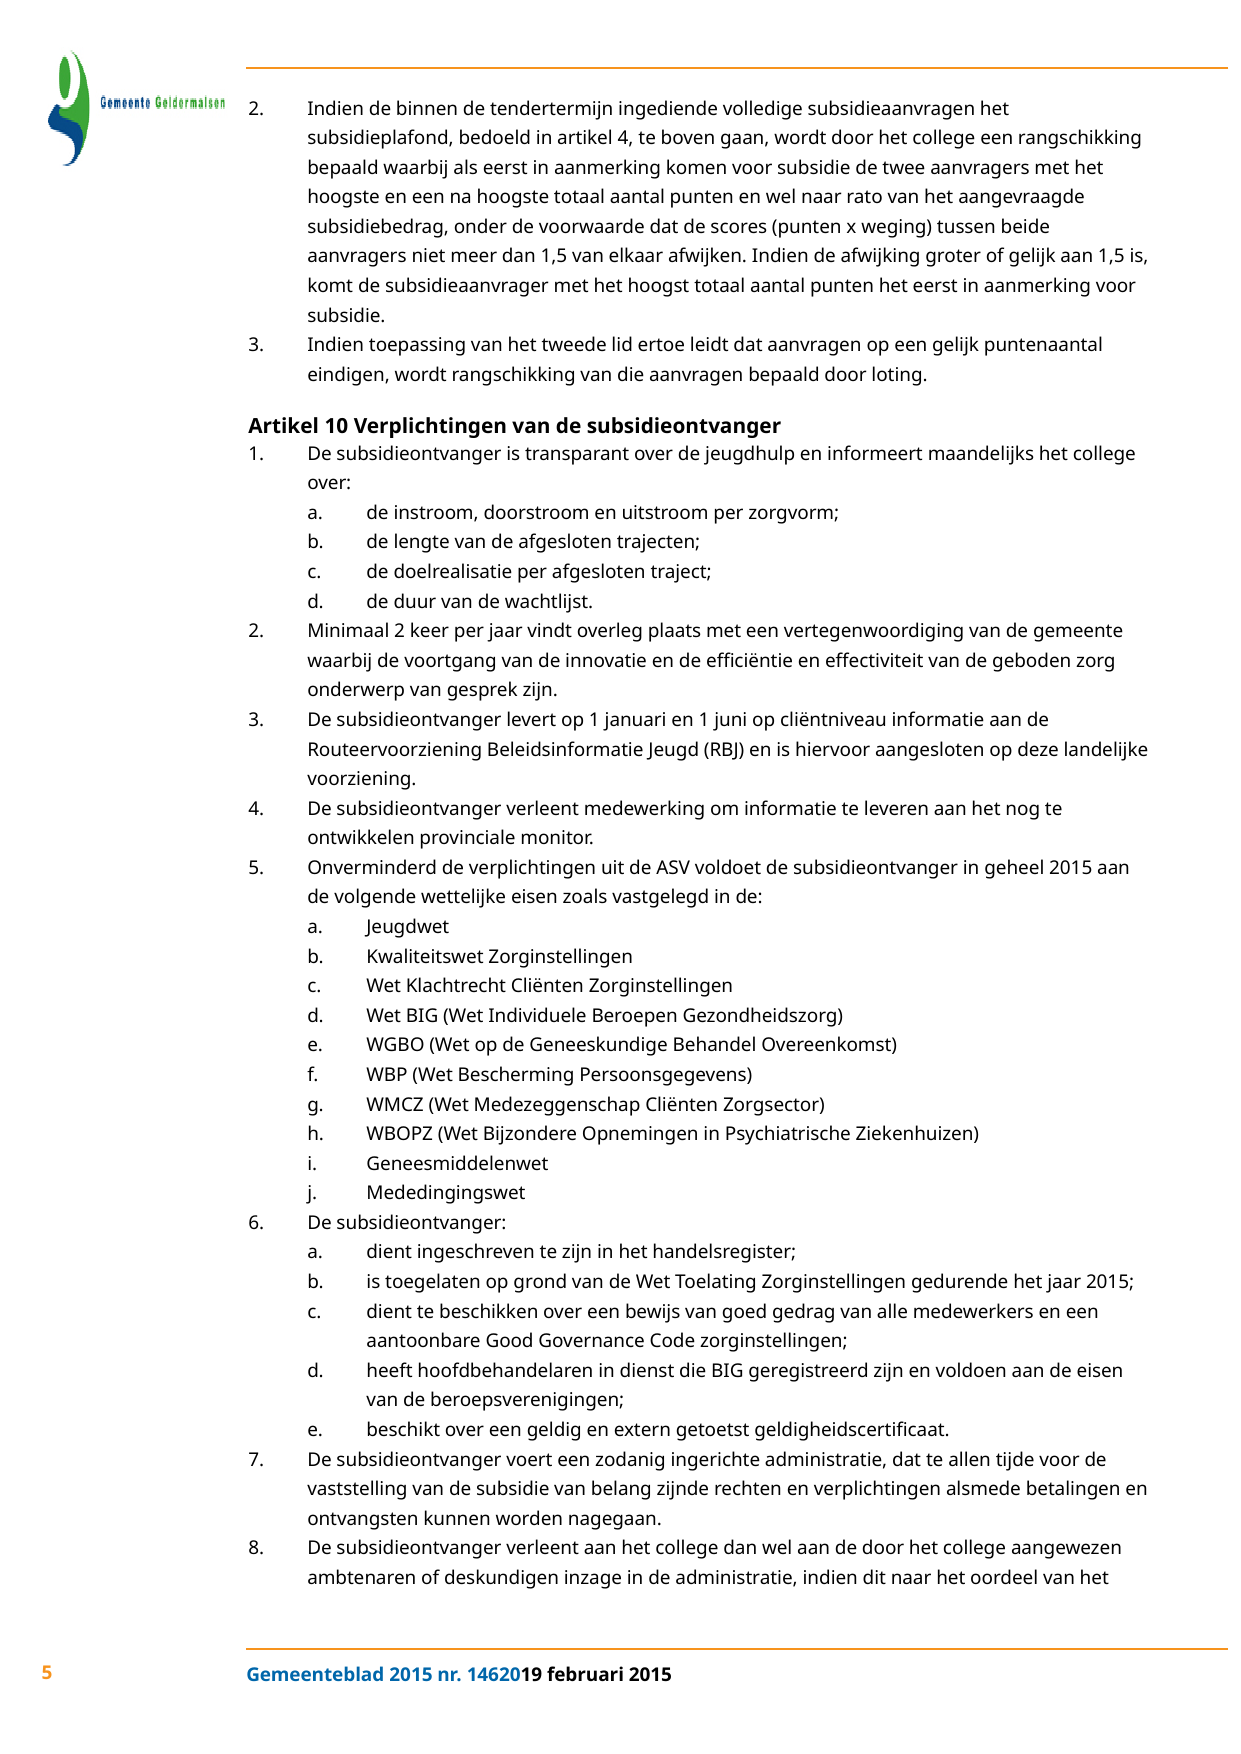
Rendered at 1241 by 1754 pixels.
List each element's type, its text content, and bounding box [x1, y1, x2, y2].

text Artikel 10 Verplichtingen van de subsidieontvanger [248, 411, 1152, 440]
list Indien toepassing van het tweede lid ertoe leidt dat aanvragen op een gelijk puntenaantal eindigen, wordt rangschikking van die aanvragen bepaald door loting. [248, 331, 1152, 387]
list is toegelaten op grond van de Wet Toelating Zorginstellingen gedurende het jaar 2015; [307, 1268, 1152, 1294]
list de duur van de wachtlijst. [307, 588, 1152, 613]
list WMCZ (Wet Medezeggenschap Cliënten Zorgsector) [307, 1091, 1152, 1116]
list beschikt over een geldig en extern getoetst geldigheidscertificaat. [307, 1416, 1152, 1442]
list WBP (Wet Bescherming Persoonsgegevens) [307, 1061, 1152, 1087]
list WGBO (Wet op de Geneeskundige Behandel Overeenkomst) [307, 1032, 1152, 1057]
list de instroom, doorstroom en uitstroom per zorgvorm; [307, 499, 1152, 525]
list De subsidieontvanger: [248, 1209, 1152, 1235]
list De subsidieontvanger voert een zodanig ingerichte administratie, dat te allen tijde voor de vaststelling van de subsidie van belang zijnde rechten en verplichtingen alsmede betalingen en ontvangsten kunnen worden nagegaan. [248, 1446, 1152, 1531]
list de doelrealisatie per afgesloten traject; [307, 558, 1152, 584]
list dient ingeschreven te zijn in het handelsregister; [307, 1239, 1152, 1264]
list Minimaal 2 keer per jaar vindt overleg plaats met een vertegenwoordiging van de gemeente waarbij de voortgang van de innovatie en de efficiëntie en effectiviteit van de geboden zorg onderwerp van gesprek zijn. [248, 617, 1152, 702]
list Mededingingswet [307, 1179, 1152, 1205]
list de lengte van de afgesloten trajecten; [307, 529, 1152, 554]
list Wet Klachtrecht Cliënten Zorginstellingen [307, 972, 1152, 998]
list dient te beschikken over een bewijs van goed gedrag van alle medewerkers en een aantoonbare Good Governance Code zorginstellingen; [307, 1298, 1152, 1353]
list WBOPZ (Wet Bijzondere Opnemingen in Psychiatrische Ziekenhuizen) [307, 1120, 1152, 1146]
list De subsidieontvanger levert op 1 januari en 1 juni op cliëntniveau informatie aan de Routeervoorziening Beleidsinformatie Jeugd (RBJ) en is hiervoor aangesloten op deze landelijke voorziening. [248, 706, 1152, 791]
list De subsidieontvanger is transparant over de jeugdhulp en informeert maandelijks het college over: [248, 440, 1152, 495]
list Indien de binnen de tendertermijn ingediende volledige subsidieaanvragen het subsidieplafond, bedoeld in artikel 4, te boven gaan, wordt door het college een rangschikking bepaald waarbij als eerst in aanmerking komen voor subsidie de twee aanvragers met het hoogste en een na hoogste totaal aantal punten en wel naar rato van het aangevraagde subsidiebedrag, onder de voorwaarde dat de scores (punten x weging) tussen beide aanvragers niet meer dan 1,5 van elkaar afwijken. Indien de afwijking groter of gelijk aan 1,5 is, komt de subsidieaanvrager met het hoogst totaal aantal punten het eerst in aanmerking voor subsidie. [248, 95, 1152, 328]
list heeft hoofdbehandelaren in dienst die BIG geregistreerd zijn en voldoen aan de eisen van de beroepsverenigingen; [307, 1357, 1152, 1412]
picture [41, 47, 231, 172]
list Onverminderd de verplichtingen uit de ASV voldoet de subsidieontvanger in geheel 2015 aan de volgende wettelijke eisen zoals vastgelegd in de: [248, 854, 1152, 909]
list De subsidieontvanger verleent medewerking om informatie te leveren aan het nog te ontwikkelen provinciale monitor. [248, 795, 1152, 850]
list Wet BIG (Wet Individuele Beroepen Gezondheidszorg) [307, 1002, 1152, 1028]
list De subsidieontvanger verleent aan het college dan wel aan de door het college aangewezen ambtenaren of deskundigen inzage in de administratie, indien dit naar het oordeel van het [248, 1534, 1152, 1590]
list Geneesmiddelenwet [307, 1150, 1152, 1176]
list Jeugdwet [307, 913, 1152, 939]
list Kwaliteitswet Zorginstellingen [307, 943, 1152, 968]
